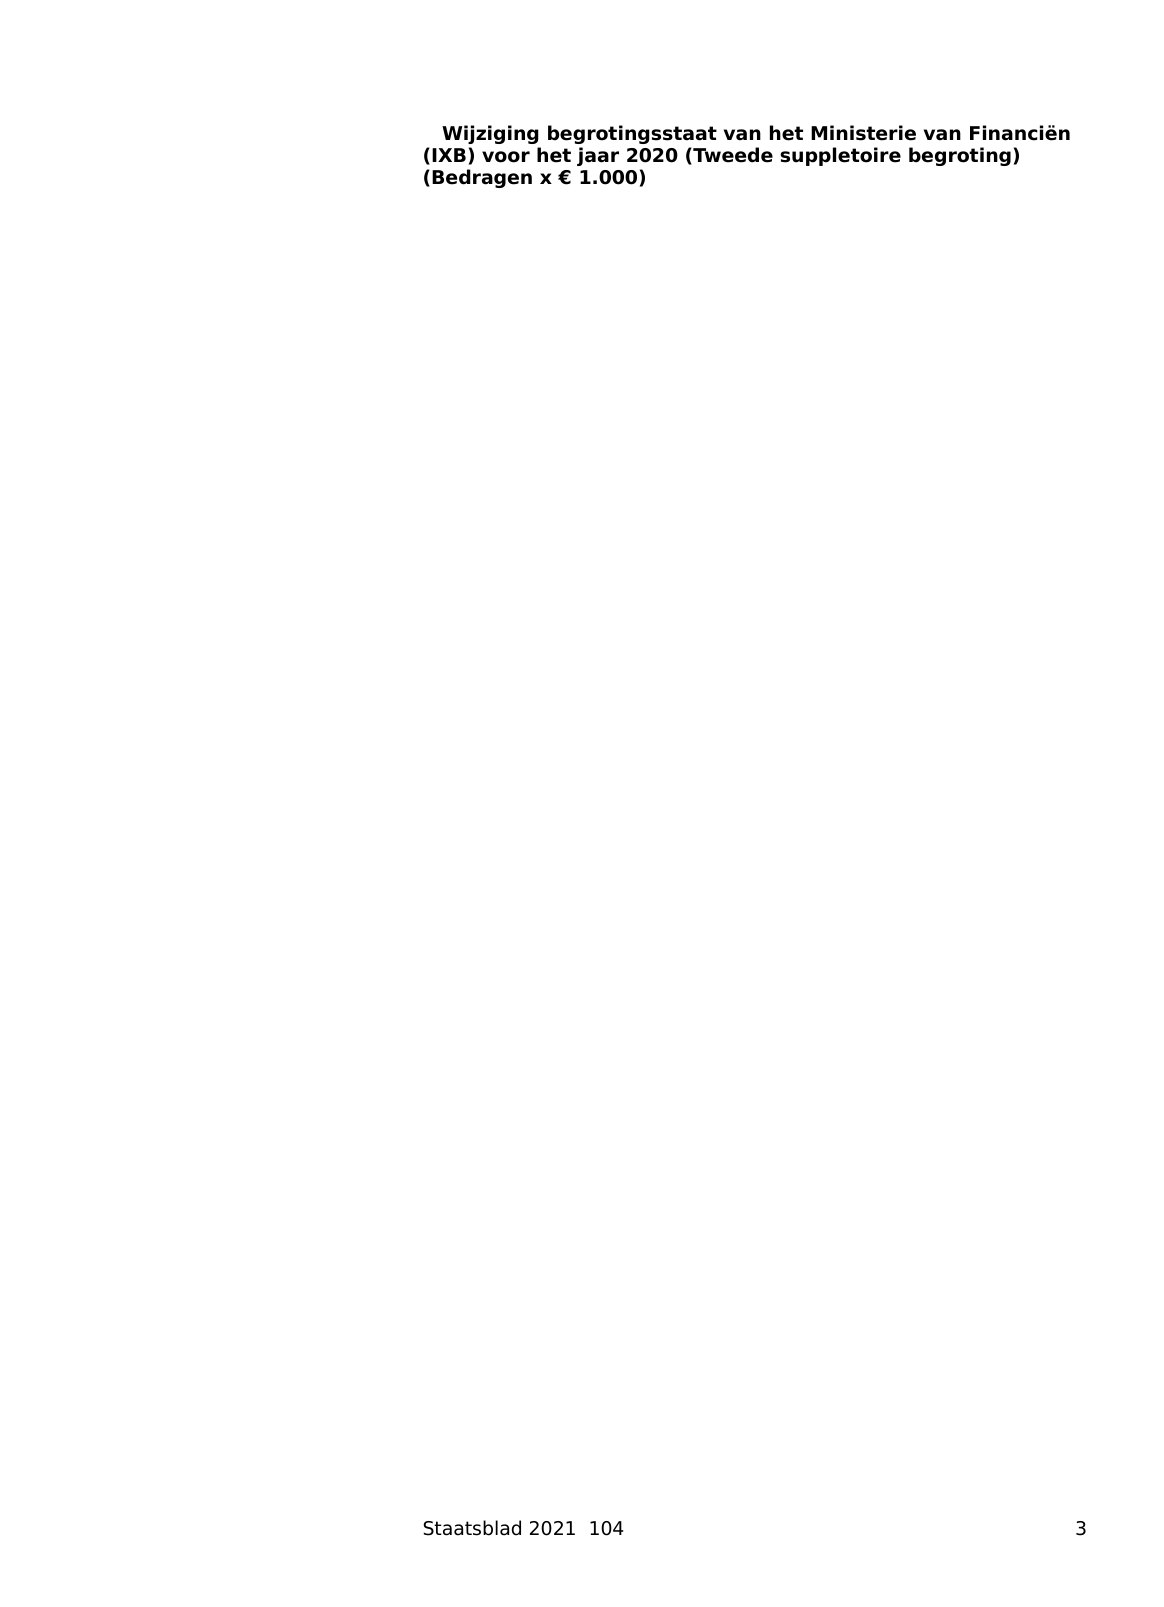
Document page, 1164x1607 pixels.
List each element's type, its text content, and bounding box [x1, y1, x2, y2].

text Wijziging begrotingsstaat van het Ministerie van Financiën (IXB) voor het jaar 2020 (Tweede suppletoire begroting) (Bedragen x € 1.000) [422, 123, 1087, 188]
